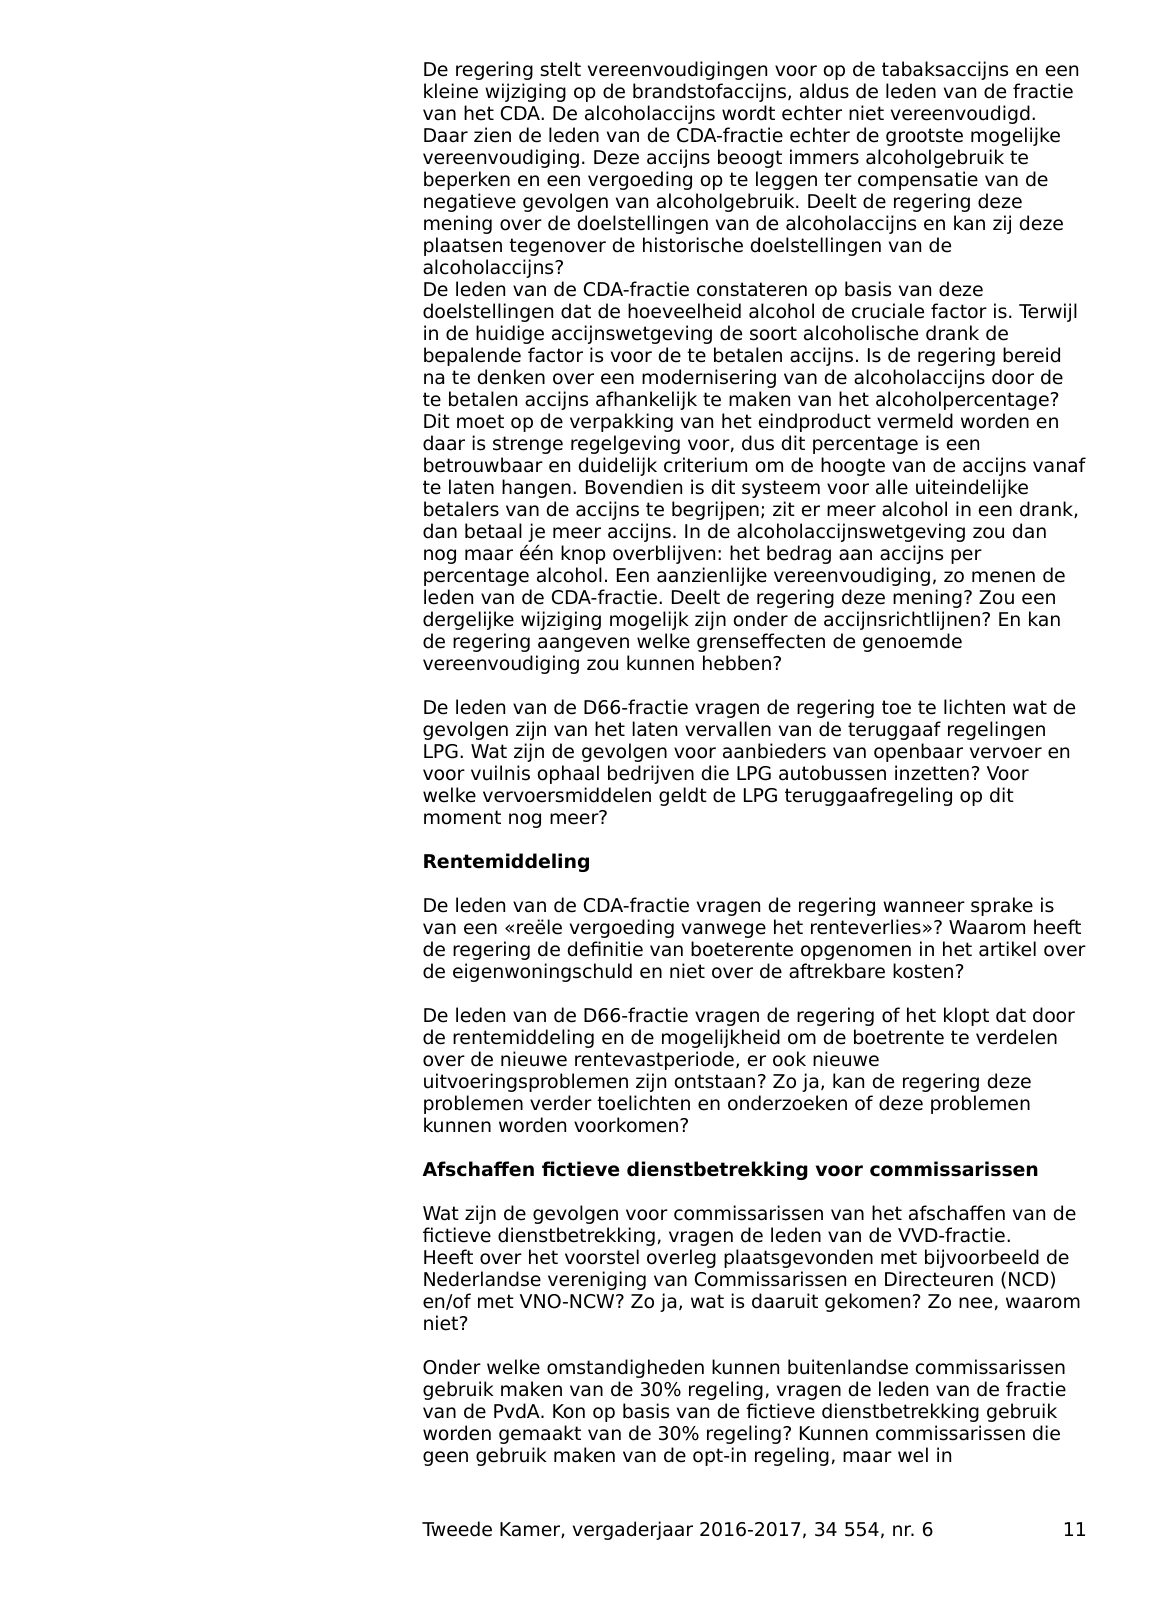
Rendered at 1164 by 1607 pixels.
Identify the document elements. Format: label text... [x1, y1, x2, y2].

text De regering stelt vereenvoudigingen voor op de tabaksaccijns en een kleine wijziging op de brandstofaccijns, aldus de leden van de fractie van het CDA. De alcoholaccijns wordt echter niet vereenvoudigd. Daar zien de leden van de CDA-fractie echter de grootste mogelijke vereenvoudiging. Deze accijns beoogt immers alcoholgebruik te beperken en een vergoeding op te leggen ter compensatie van de negatieve gevolgen van alcoholgebruik. Deelt de regering deze mening over de doelstellingen van de alcoholaccijns en kan zij deze plaatsen tegenover de historische doelstellingen van de alcoholaccijns? [422, 59, 1087, 279]
text De leden van de D66-fractie vragen de regering toe te lichten wat de gevolgen zijn van het laten vervallen van de teruggaaf regelingen LPG. Wat zijn de gevolgen voor aanbieders van openbaar vervoer en voor vuilnis ophaal bedrijven die LPG autobussen inzetten? Voor welke vervoersmiddelen geldt de LPG teruggaafregeling op dit moment nog meer? [422, 697, 1087, 828]
text De leden van de CDA-fractie vragen de regering wanneer sprake is van een «reële vergoeding vanwege het renteverlies»? Waarom heeft de regering de definitie van boeterente opgenomen in het artikel over de eigenwoningschuld en niet over de aftrekbare kosten? [422, 895, 1087, 983]
text De leden van de CDA-fractie constateren op basis van deze doelstellingen dat de hoeveelheid alcohol de cruciale factor is. Terwijl in de huidige accijnswetgeving de soort alcoholische drank de bepalende factor is voor de te betalen accijns. Is de regering bereid na te denken over een modernisering van de alcoholaccijns door de te betalen accijns afhankelijk te maken van het alcoholpercentage? Dit moet op de verpakking van het eindproduct vermeld worden en daar is strenge regelgeving voor, dus dit percentage is een betrouwbaar en duidelijk criterium om de hoogte van de accijns vanaf te laten hangen. Bovendien is dit systeem voor alle uiteindelijke betalers van de accijns te begrijpen; zit er meer alcohol in een drank, dan betaal je meer accijns. In de alcoholaccijnswetgeving zou dan nog maar één knop overblijven: het bedrag aan accijns per percentage alcohol. Een aanzienlijke vereenvoudiging, zo menen de leden van de CDA-fractie. Deelt de regering deze mening? Zou een dergelijke wijziging mogelijk zijn onder de accijnsrichtlijnen? En kan de regering aangeven welke grenseffecten de genoemde vereenvoudiging zou kunnen hebben? [422, 279, 1087, 674]
text De leden van de D66-fractie vragen de regering of het klopt dat door de rentemiddeling en de mogelijkheid om de boetrente te verdelen over de nieuwe rentevastperiode, er ook nieuwe uitvoeringsproblemen zijn ontstaan? Zo ja, kan de regering deze problemen verder toelichten en onderzoeken of deze problemen kunnen worden voorkomen? [422, 1005, 1087, 1137]
text Onder welke omstandigheden kunnen buitenlandse commissarissen gebruik maken van de 30% regeling, vragen de leden van de fractie van de PvdA. Kon op basis van de fictieve dienstbetrekking gebruik worden gemaakt van de 30% regeling? Kunnen commissarissen die geen gebruik maken van de opt-in regeling, maar wel in [422, 1357, 1087, 1467]
text Wat zijn de gevolgen voor commissarissen van het afschaffen van de fictieve dienstbetrekking, vragen de leden van de VVD-fractie. [422, 1203, 1087, 1247]
text Heeft over het voorstel overleg plaatsgevonden met bijvoorbeeld de Nederlandse vereniging van Commissarissen en Directeuren (NCD) en/of met VNO-NCW? Zo ja, wat is daaruit gekomen? Zo nee, waarom niet? [422, 1247, 1087, 1335]
subtitle Rentemiddeling [422, 851, 1087, 873]
subtitle Afschaffen fictieve dienstbetrekking voor commissarissen [422, 1159, 1087, 1181]
